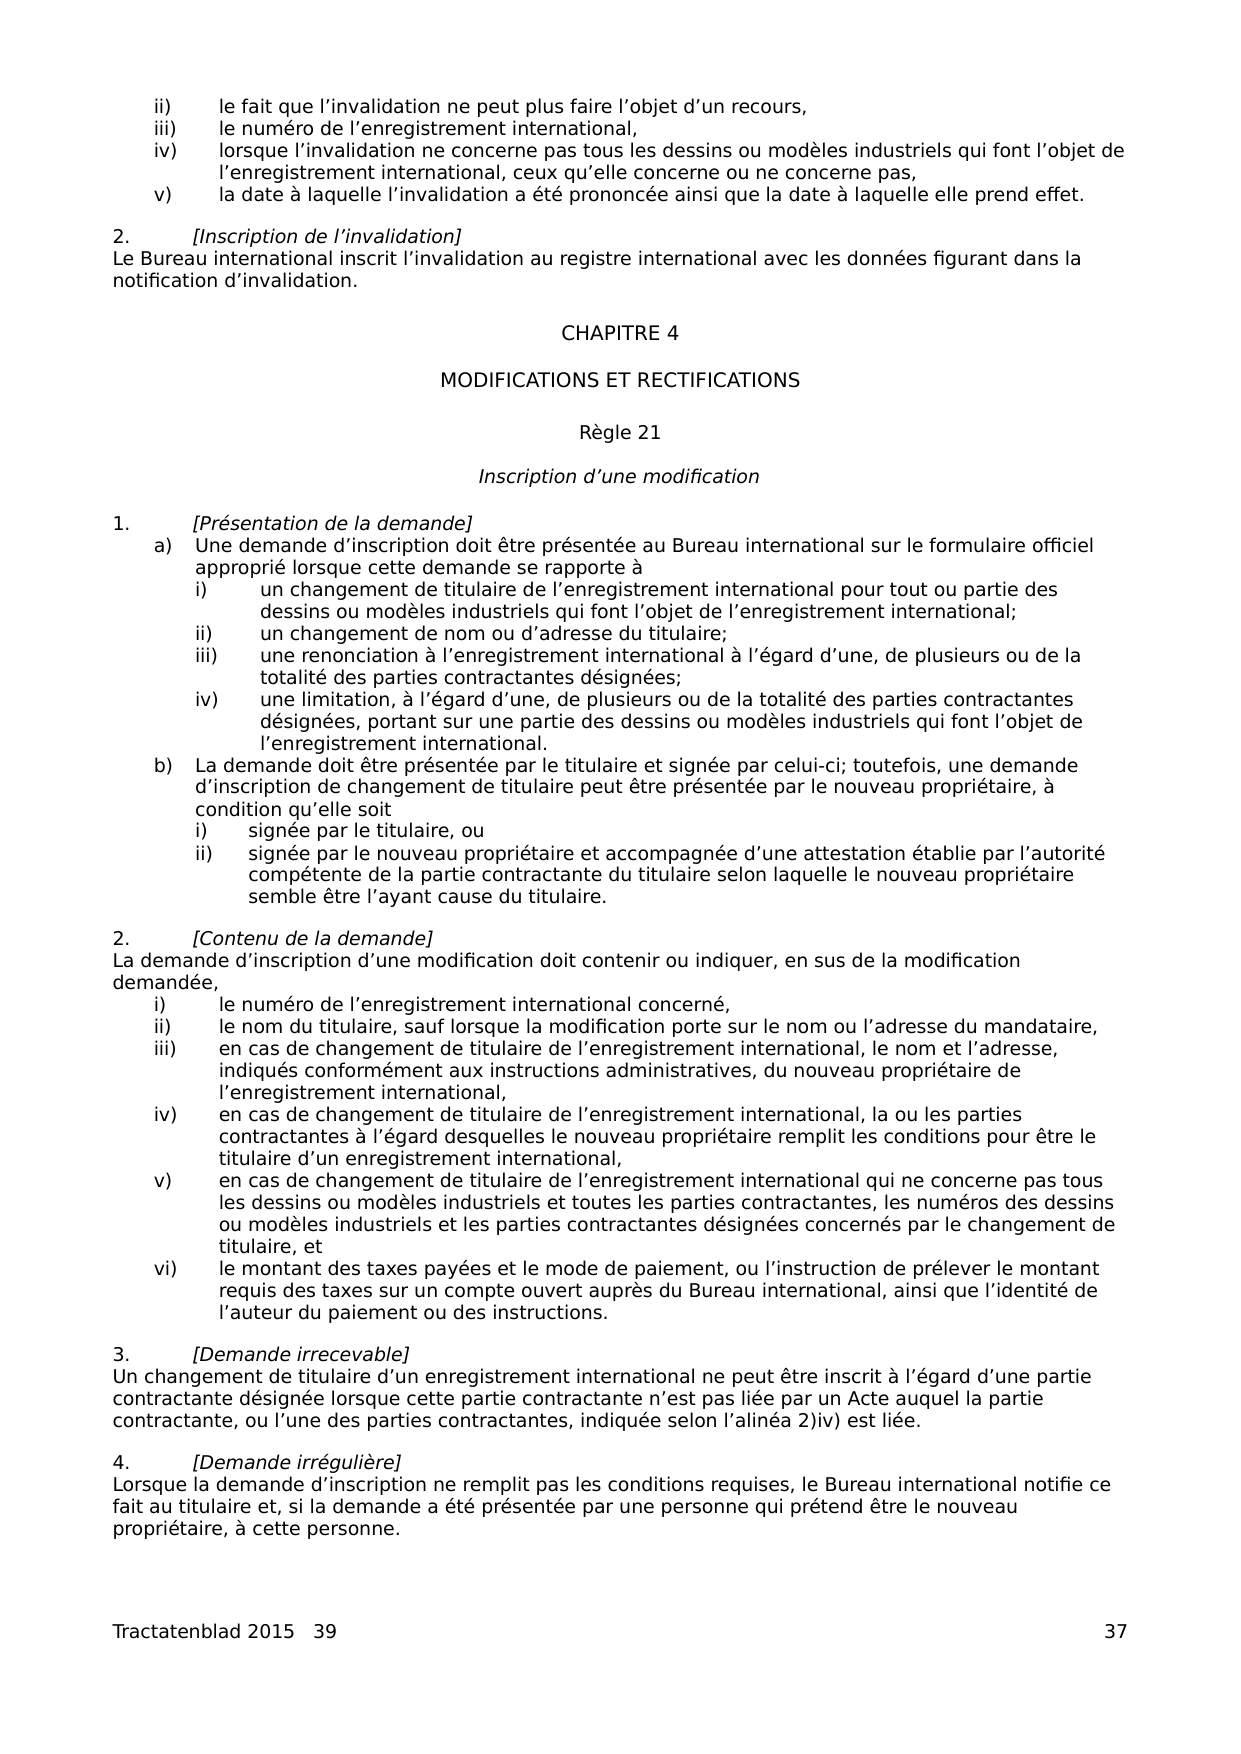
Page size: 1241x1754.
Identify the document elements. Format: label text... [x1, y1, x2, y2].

text La demande d’inscription d’une modification doit contenir ou indiquer, en sus de la modification demandée, [112, 950, 1128, 994]
text ii) le fait que l’invalidation ne peut plus faire l’objet d’un recours, [153, 96, 1128, 118]
text ii) le nom du titulaire, sauf lorsque la modification porte sur le nom ou l’adresse du mandataire, [153, 1016, 1128, 1038]
text i) le numéro de l’enregistrement international concerné, [153, 994, 1128, 1016]
text a) Une demande d’inscription doit être présentée au Bureau international sur le formulaire officiel approprié lorsque cette demande se rapporte à [153, 535, 1128, 579]
text ii) signée par le nouveau propriétaire et accompagnée d’une attestation établie par l’autorité compétente de la partie contractante du titulaire selon laquelle le nouveau propriétaire semble être l’ayant cause du titulaire. [195, 842, 1128, 908]
subtitle CHAPITRE 4 MODIFICATIONS ET RECTIFICATIONS [112, 322, 1128, 392]
text i) un changement de titulaire de l’enregistrement international pour tout ou partie des dessins ou modèles industriels qui font l’objet de l’enregistrement international; [195, 579, 1128, 623]
text Un changement de titulaire d’un enregistrement international ne peut être inscrit à l’égard d’une partie contractante désignée lorsque cette partie contractante n’est pas liée par un Acte auquel la partie contractante, ou l’une des parties contractantes, indiquée selon l’alinéa 2)iv) est liée. [112, 1366, 1128, 1432]
subtitle Règle 21 Inscription d’une modification [112, 422, 1128, 488]
text 4. [Demande irrégulière] [112, 1452, 1128, 1474]
text Lorsque la demande d’inscription ne remplit pas les conditions requises, le Bureau international notifie ce fait au titulaire et, si la demande a été présentée par une personne qui prétend être le nouveau propriétaire, à cette personne. [112, 1474, 1128, 1540]
text 2. [Inscription de l’invalidation] [112, 226, 1128, 248]
text i) signée par le titulaire, ou [195, 820, 1128, 842]
text iii) une renonciation à l’enregistrement international à l’égard d’une, de plusieurs ou de la totalité des parties contractantes désignées; [195, 644, 1128, 688]
text v) en cas de changement de titulaire de l’enregistrement international qui ne concerne pas tous les dessins ou modèles industriels et toutes les parties contractantes, les numéros des dessins ou modèles industriels et les parties contractantes désignées concernés par le changement de titulaire, et [153, 1170, 1128, 1258]
text b) La demande doit être présentée par le titulaire et signée par celui-ci; toutefois, une demande d’inscription de changement de titulaire peut être présentée par le nouveau propriétaire, à condition qu’elle soit [153, 754, 1128, 820]
text iv) en cas de changement de titulaire de l’enregistrement international, la ou les parties contractantes à l’égard desquelles le nouveau propriétaire remplit les conditions pour être le titulaire d’un enregistrement international, [153, 1104, 1128, 1170]
text Le Bureau international inscrit l’invalidation au registre international avec les données figurant dans la notification d’invalidation. [112, 248, 1128, 292]
text ii) un changement de nom ou d’adresse du titulaire; [195, 623, 1128, 644]
text 2. [Contenu de la demande] [112, 928, 1128, 950]
text 3. [Demande irrecevable] [112, 1344, 1128, 1366]
text v) la date à laquelle l’invalidation a été prononcée ainsi que la date à laquelle elle prend effet. [153, 184, 1128, 206]
text vi) le montant des taxes payées et le mode de paiement, ou l’instruction de prélever le montant requis des taxes sur un compte ouvert auprès du Bureau international, ainsi que l’identité de l’auteur du paiement ou des instructions. [153, 1258, 1128, 1324]
text 1. [Présentation de la demande] [112, 513, 1128, 535]
text iii) le numéro de l’enregistrement international, [153, 118, 1128, 140]
text iv) une limitation, à l’égard d’une, de plusieurs ou de la totalité des parties contractantes désignées, portant sur une partie des dessins ou modèles industriels qui font l’objet de l’enregistrement international. [195, 688, 1128, 754]
text iv) lorsque l’invalidation ne concerne pas tous les dessins ou modèles industriels qui font l’objet de l’enregistrement international, ceux qu’elle concerne ou ne concerne pas, [153, 140, 1128, 184]
text iii) en cas de changement de titulaire de l’enregistrement international, le nom et l’adresse, indiqués conformément aux instructions administratives, du nouveau propriétaire de l’enregistrement international, [153, 1038, 1128, 1104]
